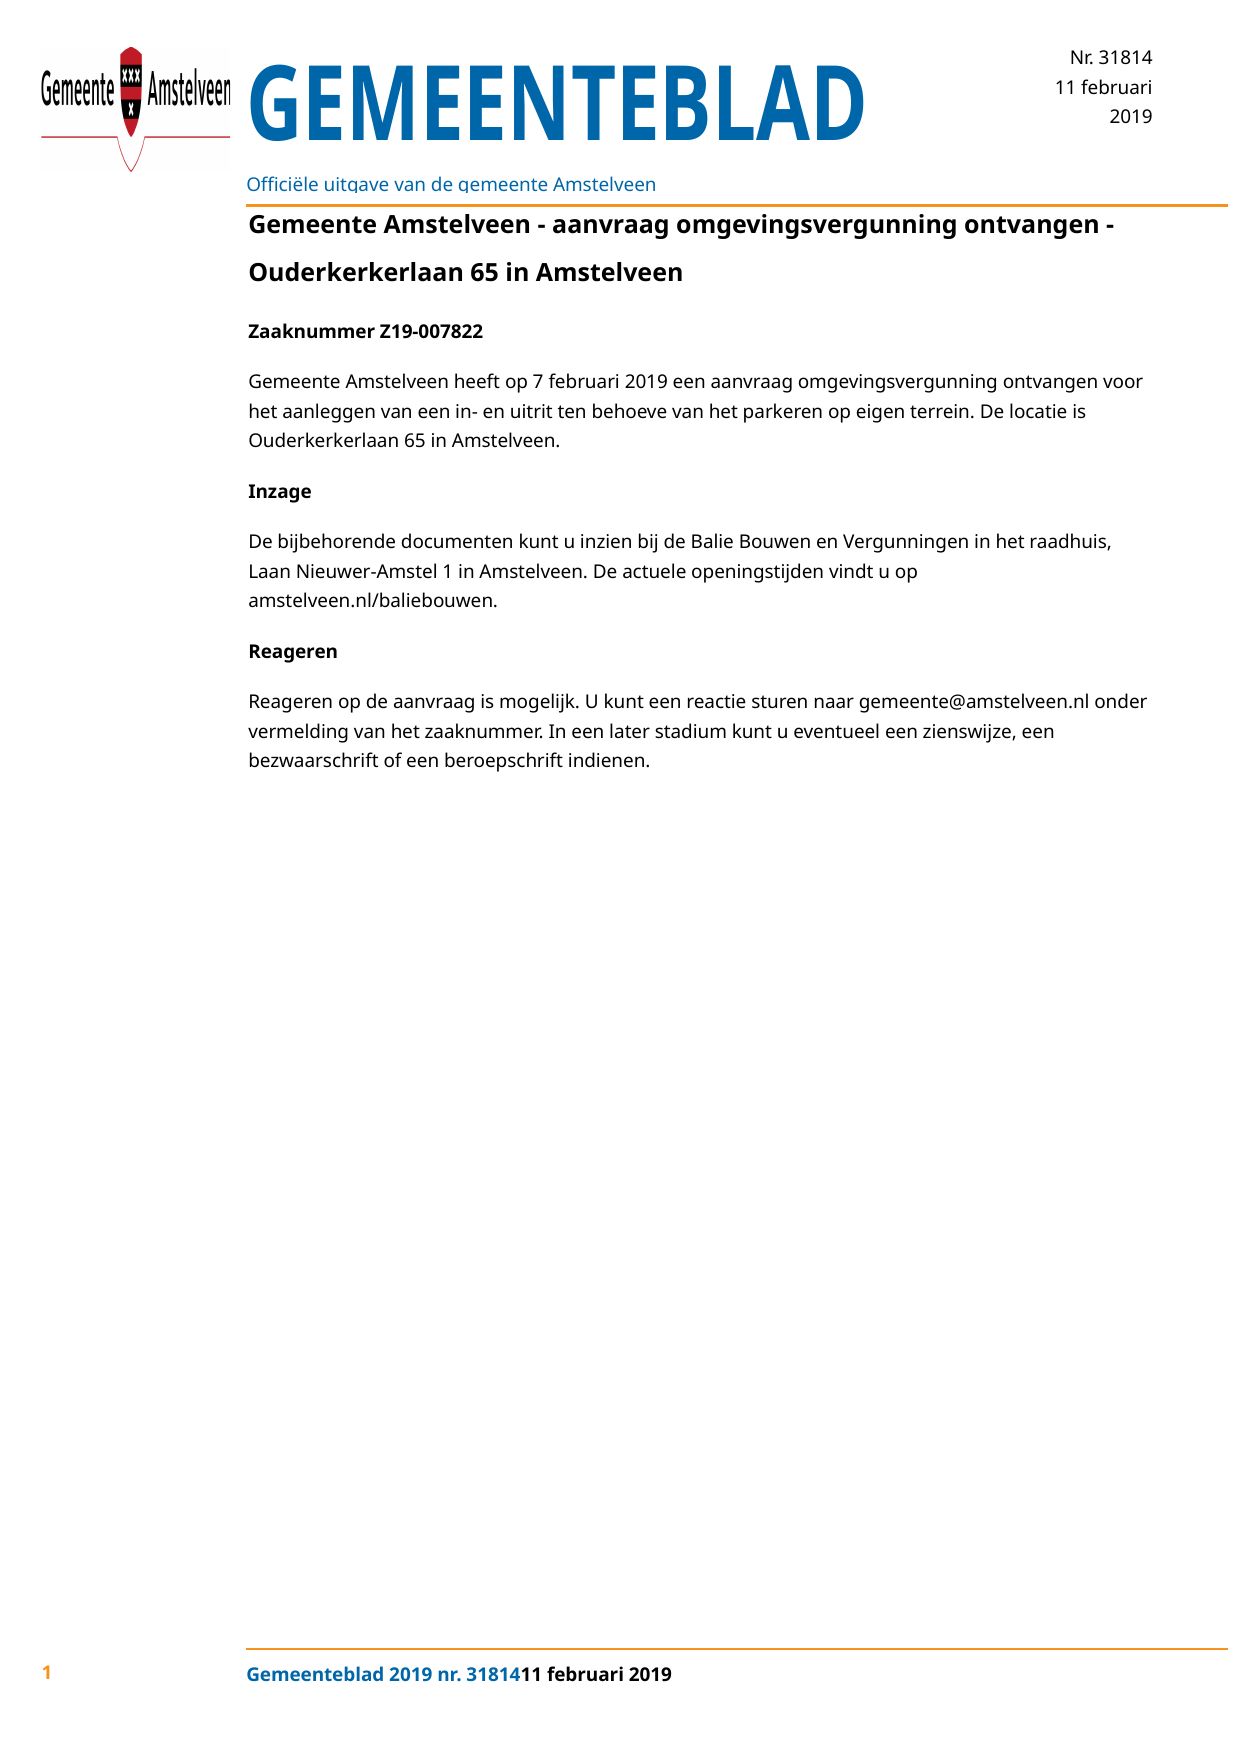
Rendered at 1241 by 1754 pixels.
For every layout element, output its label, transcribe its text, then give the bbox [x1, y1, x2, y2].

text Gemeente Amstelveen - aanvraag omgevingsvergunning ontvangen - Ouderkerkerlaan 65 in Amstelveen [248, 207, 1152, 288]
text Gemeente Amstelveen heeft op 7 februari 2019 een aanvraag omgevingsvergunning ontvangen voor het aanleggen van een in- en uitrit ten behoeve van het parkeren op eigen terrein. De locatie is Ouderkerkerlaan 65 in Amstelveen. [248, 368, 1152, 453]
text Reageren [248, 638, 1152, 664]
text Zaaknummer Z19-007822 [248, 318, 1152, 344]
text Reageren op de aanvraag is mogelijk. U kunt een reactie sturen naar gemeente@amstelveen.nl onder vermelding van het zaaknummer. In een later stadium kunt u eventueel een zienswijze, een bezwaarschrift of een beroepschrift indienen. [248, 688, 1152, 773]
text Inzage [248, 478, 1152, 504]
text De bijbehorende documenten kunt u inzien bij de Balie Bouwen en Vergunningen in het raadhuis, Laan Nieuwer-Amstel 1 in Amstelveen. De actuele openingstijden vindt u op amstelveen.nl/baliebouwen. [248, 528, 1152, 613]
picture [41, 47, 231, 172]
